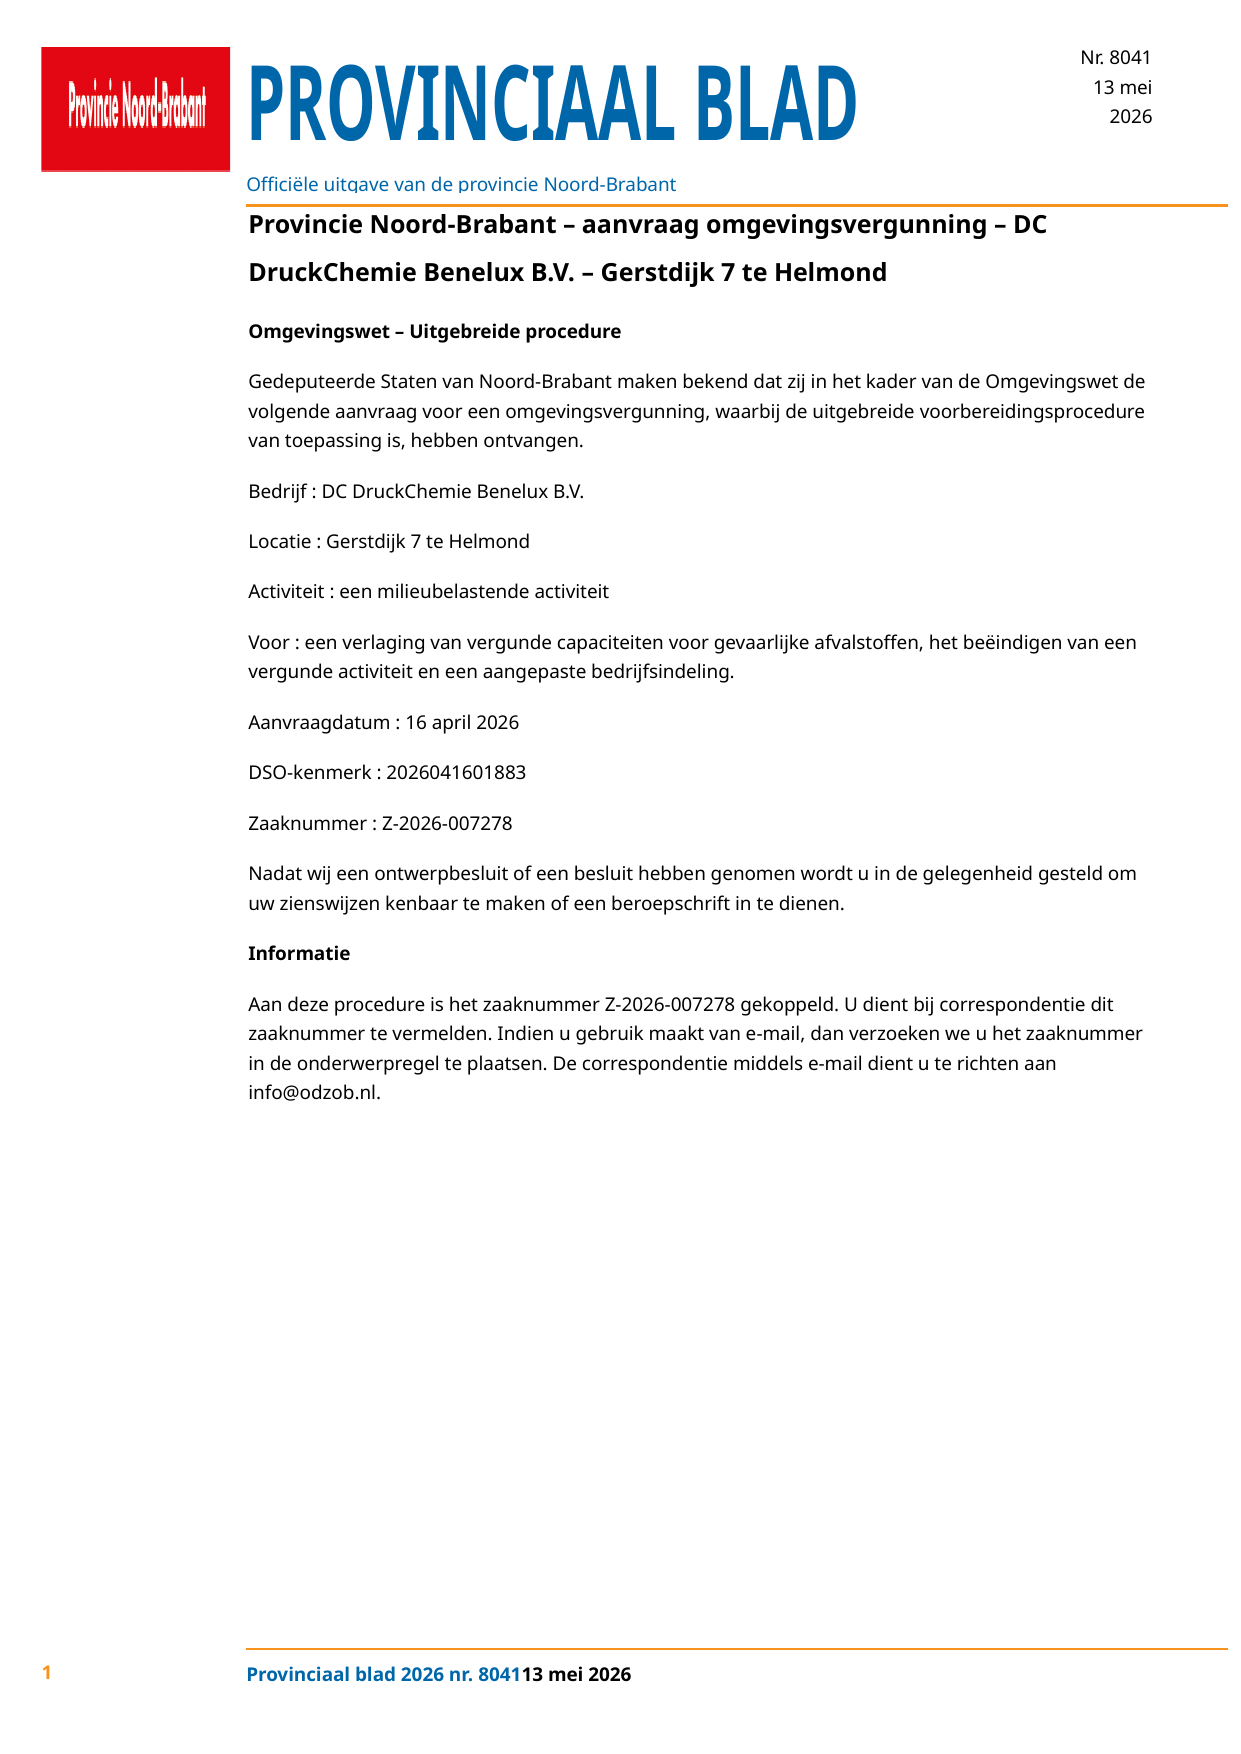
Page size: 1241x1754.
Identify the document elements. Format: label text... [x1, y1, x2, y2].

text Nadat wij een ontwerpbesluit of een besluit hebben genomen wordt u in de gelegenheid gesteld om uw zienswijzen kenbaar te maken of een beroepschrift in te dienen. [248, 860, 1152, 916]
text Omgevingswet – Uitgebreide procedure [248, 318, 1152, 344]
text Bedrijf : DC DruckChemie Benelux B.V. [248, 478, 1152, 504]
picture [41, 47, 231, 172]
text DSO-kenmerk : 2026041601883 [248, 759, 1152, 785]
text Aanvraagdatum : 16 april 2026 [248, 709, 1152, 735]
text Informatie [248, 940, 1152, 966]
text Gedeputeerde Staten van Noord-Brabant maken bekend dat zij in het kader van de Omgevingswet de volgende aanvraag voor een omgevingsvergunning, waarbij de uitgebreide voorbereidingsprocedure van toepassing is, hebben ontvangen. [248, 368, 1152, 453]
text Provincie Noord-Brabant – aanvraag omgevingsvergunning – DC DruckChemie Benelux B.V. – Gerstdijk 7 te Helmond [248, 207, 1152, 288]
text Voor : een verlaging van vergunde capaciteiten voor gevaarlijke afvalstoffen, het beëindigen van een vergunde activiteit en een aangepaste bedrijfsindeling. [248, 629, 1152, 684]
text Zaaknummer : Z-2026-007278 [248, 810, 1152, 836]
text Locatie : Gerstdijk 7 te Helmond [248, 528, 1152, 554]
text Activiteit : een milieubelastende activiteit [248, 579, 1152, 604]
text Aan deze procedure is het zaaknummer Z-2026-007278 gekoppeld. U dient bij correspondentie dit zaaknummer te vermelden. Indien u gebruik maakt van e-mail, dan verzoeken we u het zaaknummer in de onderwerpregel te plaatsen. De correspondentie middels e-mail dient u te richten aan info@odzob.nl. [248, 991, 1152, 1105]
